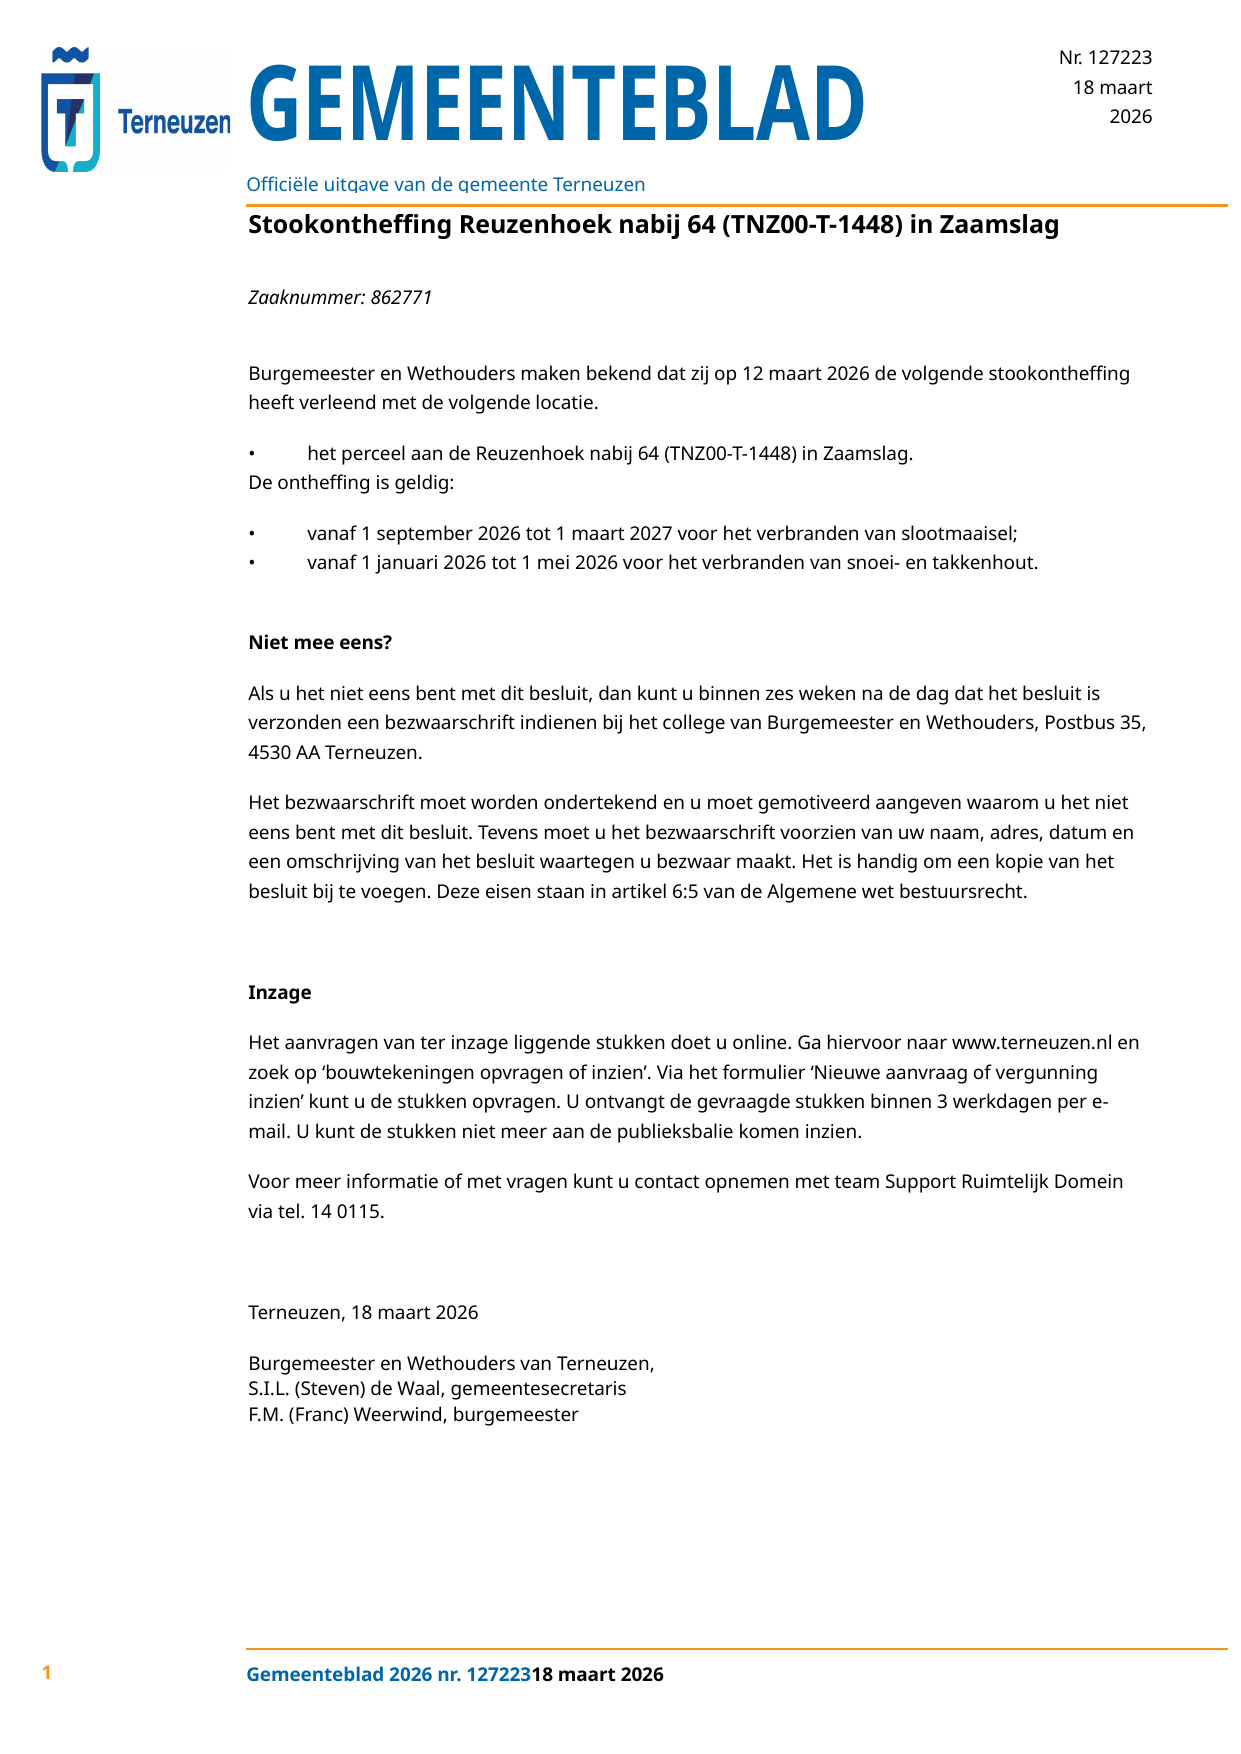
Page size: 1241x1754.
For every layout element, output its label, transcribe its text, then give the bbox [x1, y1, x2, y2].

text Niet mee eens? [248, 629, 1152, 655]
text Voor meer informatie of met vragen kunt u contact opnemen met team Support Ruimtelijk Domein via tel. 14 0115. [248, 1169, 1152, 1224]
text Het bezwaarschrift moet worden ondertekend en u moet gemotiveerd aangeven waarom u het niet eens bent met dit besluit. Tevens moet u het bezwaarschrift voorzien van uw naam, adres, datum en een omschrijving van het besluit waartegen u bezwaar maakt. Het is handig om een kopie van het besluit bij te voegen. Deze eisen staan in artikel 6:5 van de Algemene wet bestuursrecht. [248, 789, 1152, 904]
table_cell S.I.L. (Steven) de Waal, gemeentesecretaris [248, 1375, 714, 1401]
text Het aanvragen van ter inzage liggende stukken doet u online. Ga hiervoor naar www.terneuzen.nl en zoek op ‘bouwtekeningen opvragen of inzien’. Via het formulier ‘Nieuwe aanvraag of vergunning inzien’ kunt u de stukken opvragen. U ontvangt de gevraagde stukken binnen 3 werkdagen per e-mail. U kunt de stukken niet meer aan de publieksbalie komen inzien. [248, 1029, 1152, 1144]
list het perceel aan de Reuzenhoek nabij 64 (TNZ00-T-1448) in Zaamslag. [248, 440, 1152, 466]
table_cell [714, 1375, 1152, 1401]
text Inzage [248, 979, 1152, 1005]
list vanaf 1 januari 2026 tot 1 mei 2026 voor het verbranden van snoei- en takkenhout. [248, 549, 1152, 575]
text De ontheffing is geldig: [248, 469, 1152, 495]
picture [41, 47, 231, 172]
text Terneuzen, 18 maart 2026 [248, 1299, 1152, 1325]
list vanaf 1 september 2026 tot 1 maart 2027 voor het verbranden van slootmaaisel; [248, 520, 1152, 546]
text Als u het niet eens bent met dit besluit, dan kunt u binnen zes weken na de dag dat het besluit is verzonden een bezwaarschrift indienen bij het college van Burgemeester en Wethouders, Postbus 35, 4530 AA Terneuzen. [248, 680, 1152, 765]
text Burgemeester en Wethouders maken bekend dat zij op 12 maart 2026 de volgende stookontheffing heeft verleend met de volgende locatie. [248, 360, 1152, 415]
text Zaaknummer: 862771 [248, 284, 1152, 309]
table_header Burgemeester en Wethouders van Terneuzen, [248, 1350, 1152, 1375]
text Stookontheffing Reuzenhoek nabij 64 (TNZ00-T-1448) in Zaamslag [248, 207, 1152, 241]
table_cell F.M. (Franc) Weerwind, burgemeester [248, 1401, 1152, 1427]
